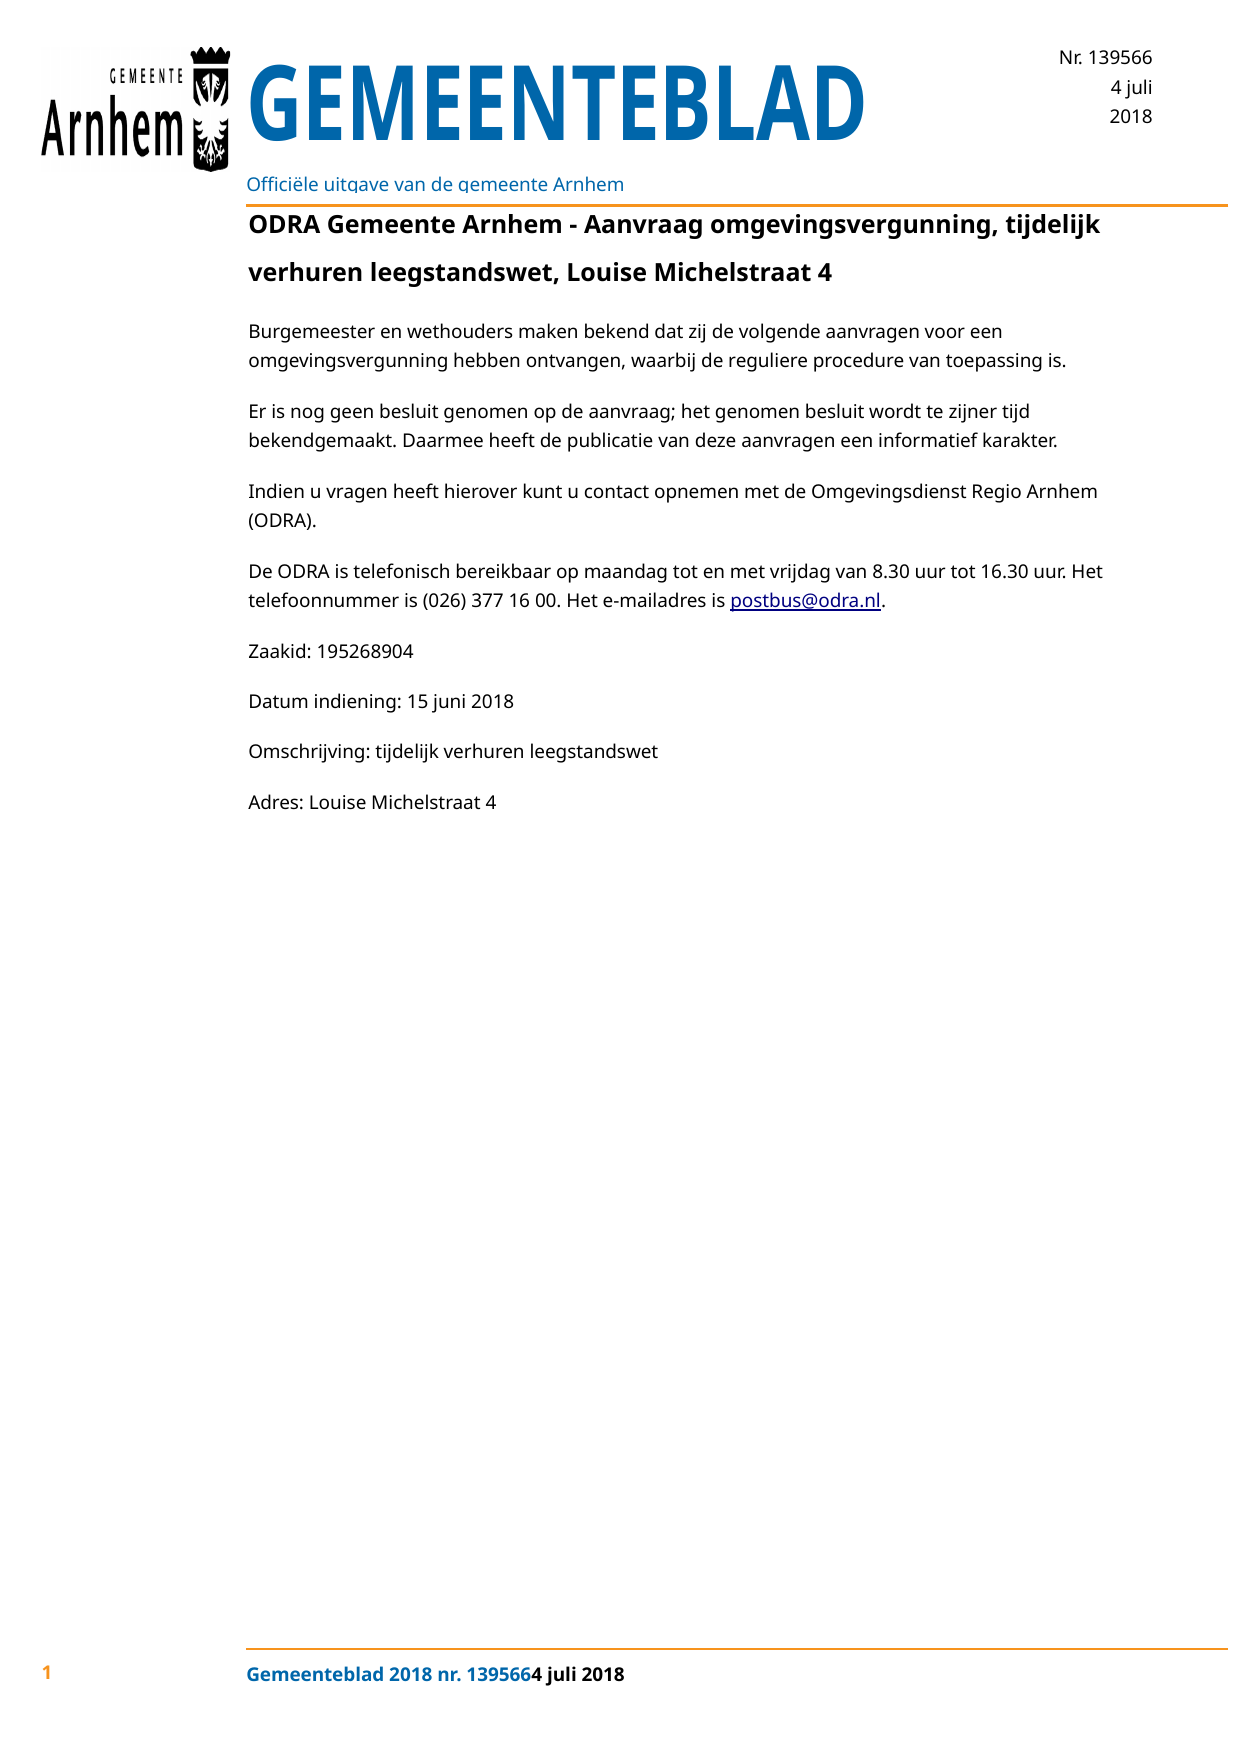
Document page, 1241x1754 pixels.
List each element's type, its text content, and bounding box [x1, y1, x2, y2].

text De ODRA is telefonisch bereikbaar op maandag tot en met vrijdag van 8.30 uur tot 16.30 uur. Het telefoonnummer is (026) 377 16 00. Het e-mailadres is postbus@odra.nl. [248, 558, 1152, 613]
text ODRA Gemeente Arnhem - Aanvraag omgevingsvergunning, tijdelijk verhuren leegstandswet, Louise Michelstraat 4 [248, 207, 1152, 288]
text Zaakid: 195268904 [248, 638, 1152, 664]
text Adres: Louise Michelstraat 4 [248, 789, 1152, 815]
text Er is nog geen besluit genomen op de aanvraag; het genomen besluit wordt te zijner tijd bekendgemaakt. Daarmee heeft de publicatie van deze aanvragen een informatief karakter. [248, 398, 1152, 453]
text Datum indiening: 15 juni 2018 [248, 688, 1152, 714]
text Burgemeester en wethouders maken bekend dat zij de volgende aanvragen voor een omgevingsvergunning hebben ontvangen, waarbij de reguliere procedure van toepassing is. [248, 318, 1152, 373]
picture [41, 47, 231, 172]
text Omschrijving: tijdelijk verhuren leegstandswet [248, 739, 1152, 764]
text Indien u vragen heeft hierover kunt u contact opnemen met de Omgevingsdienst Regio Arnhem (ODRA). [248, 478, 1152, 533]
